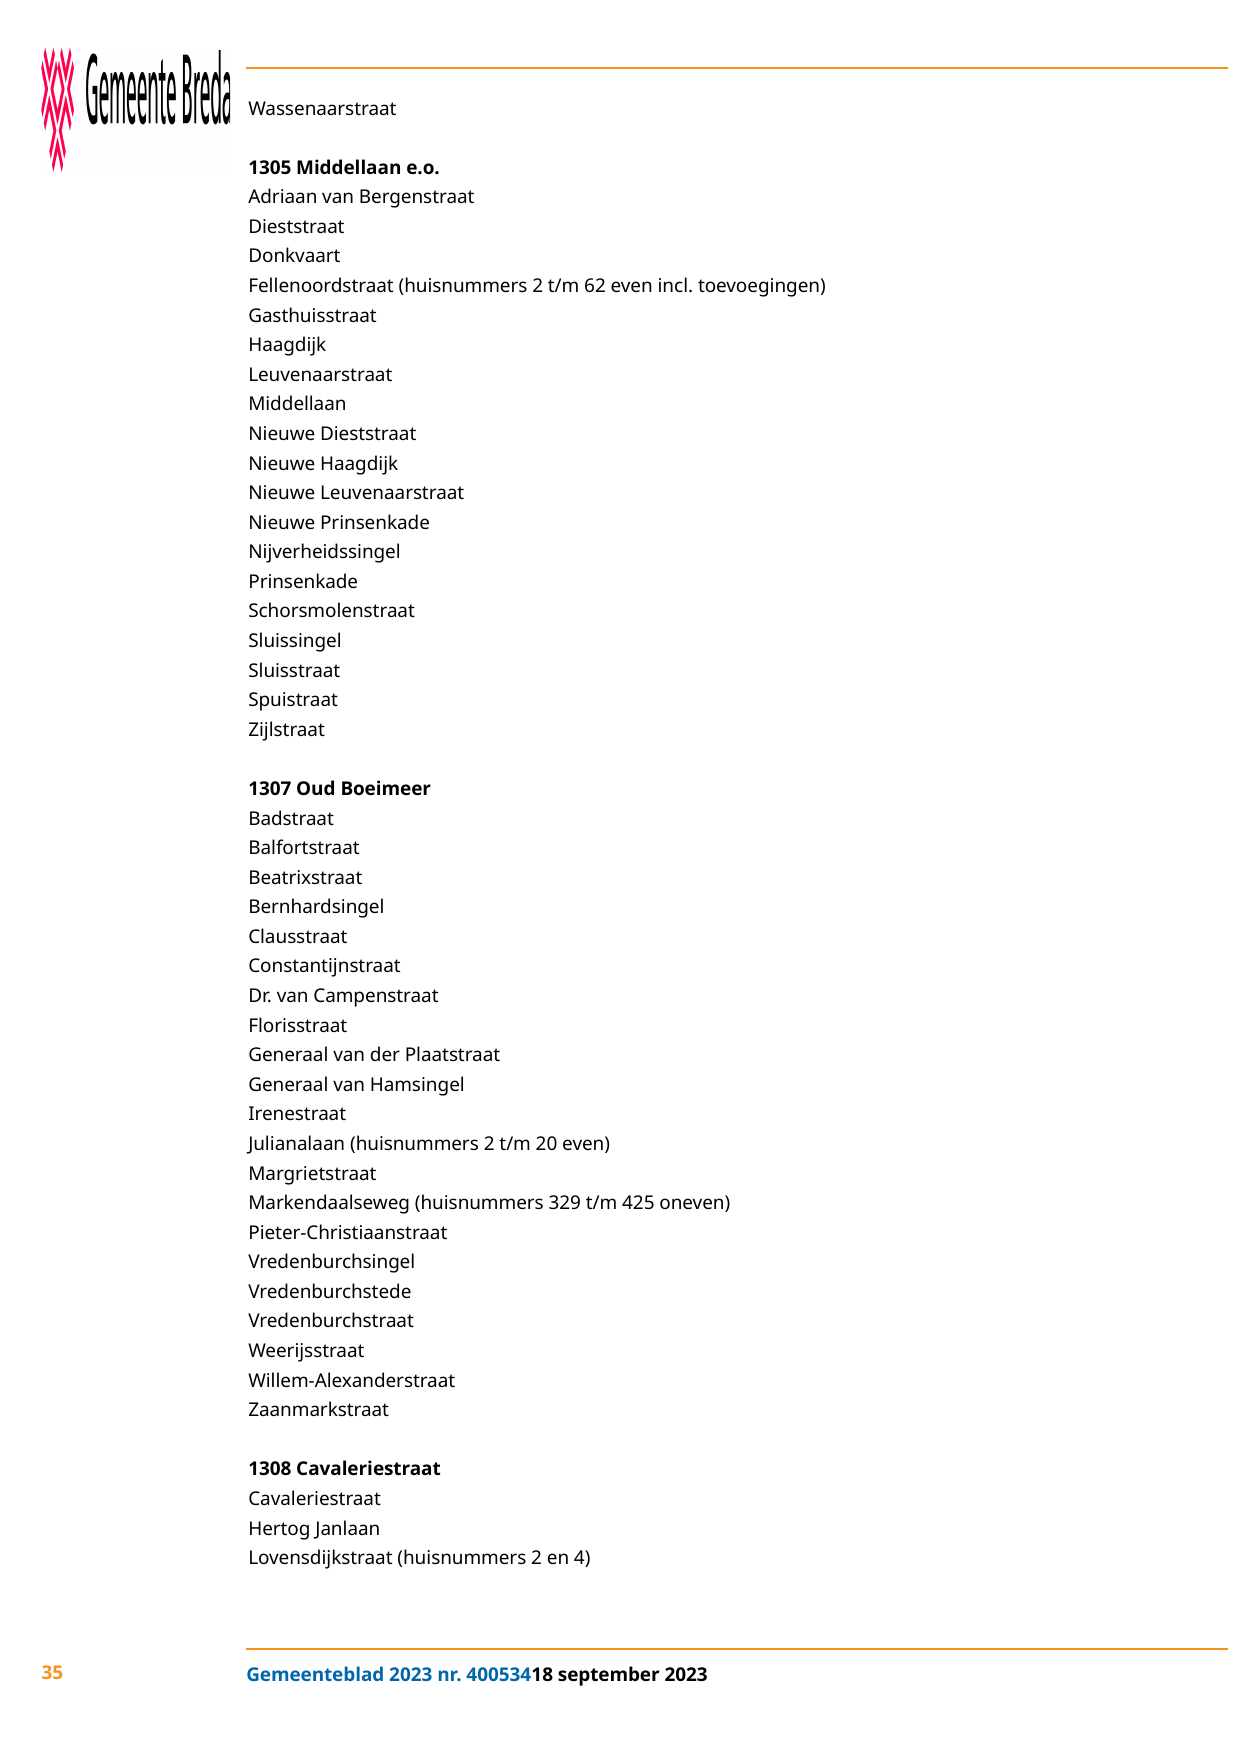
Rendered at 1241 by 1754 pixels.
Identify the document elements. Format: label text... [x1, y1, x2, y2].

text Haagdijk [248, 331, 1152, 357]
text Clausstraat [248, 923, 1152, 949]
text Nieuwe Haagdijk [248, 450, 1152, 476]
text Schorsmolenstraat [248, 598, 1152, 623]
text Cavaleriestraat [248, 1485, 1152, 1511]
text Middellaan [248, 391, 1152, 416]
text Leuvenaarstraat [248, 361, 1152, 387]
text Vredenburchsingel [248, 1248, 1152, 1274]
text Sluissingel [248, 627, 1152, 653]
text Julianalaan (huisnummers 2 t/m 20 even) [248, 1130, 1152, 1156]
text Nieuwe Dieststraat [248, 420, 1152, 446]
text Generaal van Hamsingel [248, 1071, 1152, 1097]
text Markendaalseweg (huisnummers 329 t/m 425 oneven) [248, 1189, 1152, 1215]
text Dieststraat [248, 213, 1152, 239]
text Badstraat [248, 805, 1152, 831]
text Balfortstraat [248, 834, 1152, 860]
text Willem-Alexanderstraat [248, 1367, 1152, 1393]
text Prinsenkade [248, 568, 1152, 594]
text Adriaan van Bergenstraat [248, 183, 1152, 209]
text 1305 Middellaan e.o. [248, 154, 1152, 180]
text Margrietstraat [248, 1160, 1152, 1186]
text Pieter-Christiaanstraat [248, 1219, 1152, 1245]
text Bernhardsingel [248, 893, 1152, 919]
text Donkvaart [248, 243, 1152, 268]
text Florisstraat [248, 1012, 1152, 1038]
text Zaanmarkstraat [248, 1396, 1152, 1422]
text Gasthuisstraat [248, 302, 1152, 328]
text Nieuwe Leuvenaarstraat [248, 479, 1152, 505]
picture [41, 47, 231, 172]
text Constantijnstraat [248, 953, 1152, 978]
text Irenestraat [248, 1101, 1152, 1126]
text Nieuwe Prinsenkade [248, 509, 1152, 535]
text Lovensdijkstraat (huisnummers 2 en 4) [248, 1544, 1152, 1570]
text Zijlstraat [248, 716, 1152, 742]
text Weerijsstraat [248, 1337, 1152, 1363]
text Dr. van Campenstraat [248, 982, 1152, 1008]
text Wassenaarstraat [248, 95, 1152, 121]
text Hertog Janlaan [248, 1515, 1152, 1541]
text Generaal van der Plaatstraat [248, 1041, 1152, 1067]
text 1307 Oud Boeimeer [248, 775, 1152, 801]
text Sluisstraat [248, 657, 1152, 683]
text Vredenburchstraat [248, 1308, 1152, 1333]
text 1308 Cavaleriestraat [248, 1456, 1152, 1481]
text Vredenburchstede [248, 1278, 1152, 1304]
text Fellenoordstraat (huisnummers 2 t/m 62 even incl. toevoegingen) [248, 272, 1152, 298]
text Beatrixstraat [248, 864, 1152, 890]
text Spuistraat [248, 686, 1152, 712]
text Nijverheidssingel [248, 538, 1152, 564]
